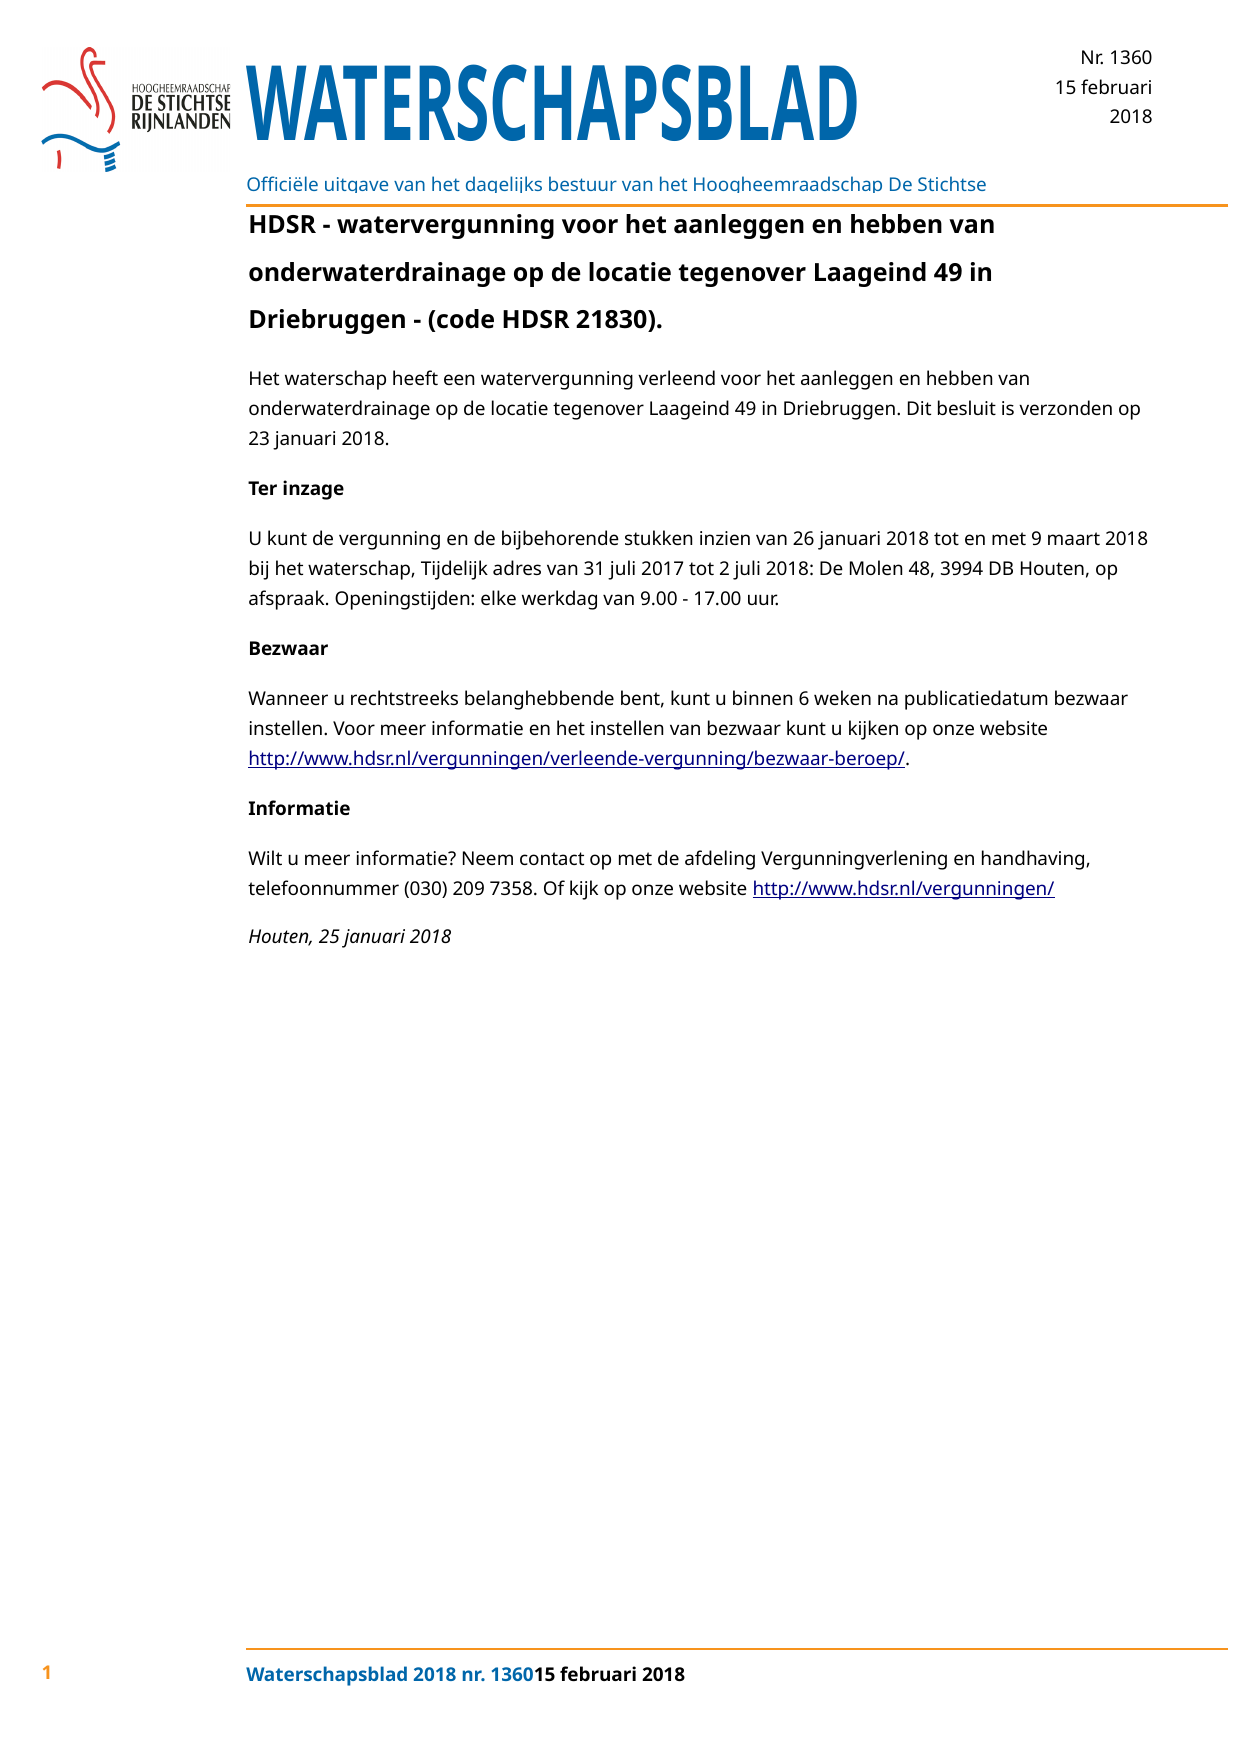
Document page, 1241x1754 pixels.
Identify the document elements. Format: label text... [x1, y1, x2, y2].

text Wanneer u rechtstreeks belanghebbende bent, kunt u binnen 6 weken na publicatiedatum bezwaar instellen. Voor meer informatie en het instellen van bezwaar kunt u kijken op onze website http://www.hdsr.nl/vergunningen/verleende-vergunning/bezwaar-beroep/. [248, 686, 1152, 770]
text Bezwaar [248, 635, 1152, 661]
text Ter inzage [248, 475, 1152, 501]
text Informatie [248, 795, 1152, 821]
text U kunt de vergunning en de bijbehorende stukken inzien van 26 januari 2018 tot en met 9 maart 2018 bij het waterschap, Tijdelijk adres van 31 juli 2017 tot 2 juli 2018: De Molen 48, 3994 DB Houten, op afspraak. Openingstijden: elke werkdag van 9.00 - 17.00 uur. [248, 526, 1152, 610]
picture [41, 47, 231, 172]
text Wilt u meer informatie? Neem contact op met de afdeling Vergunningverlening en handhaving, telefoonnummer (030) 209 7358. Of kijk op onze website http://www.hdsr.nl/vergunningen/ [248, 846, 1152, 901]
text Houten, 25 januari 2018 [248, 923, 1152, 949]
text HDSR - watervergunning voor het aanleggen en hebben van onderwaterdrainage op de locatie tegenover Laageind 49 in Driebruggen - (code HDSR 21830). [248, 207, 1152, 336]
text Het waterschap heeft een watervergunning verleend voor het aanleggen en hebben van onderwaterdrainage op de locatie tegenover Laageind 49 in Driebruggen. Dit besluit is verzonden op 23 januari 2018. [248, 366, 1152, 450]
